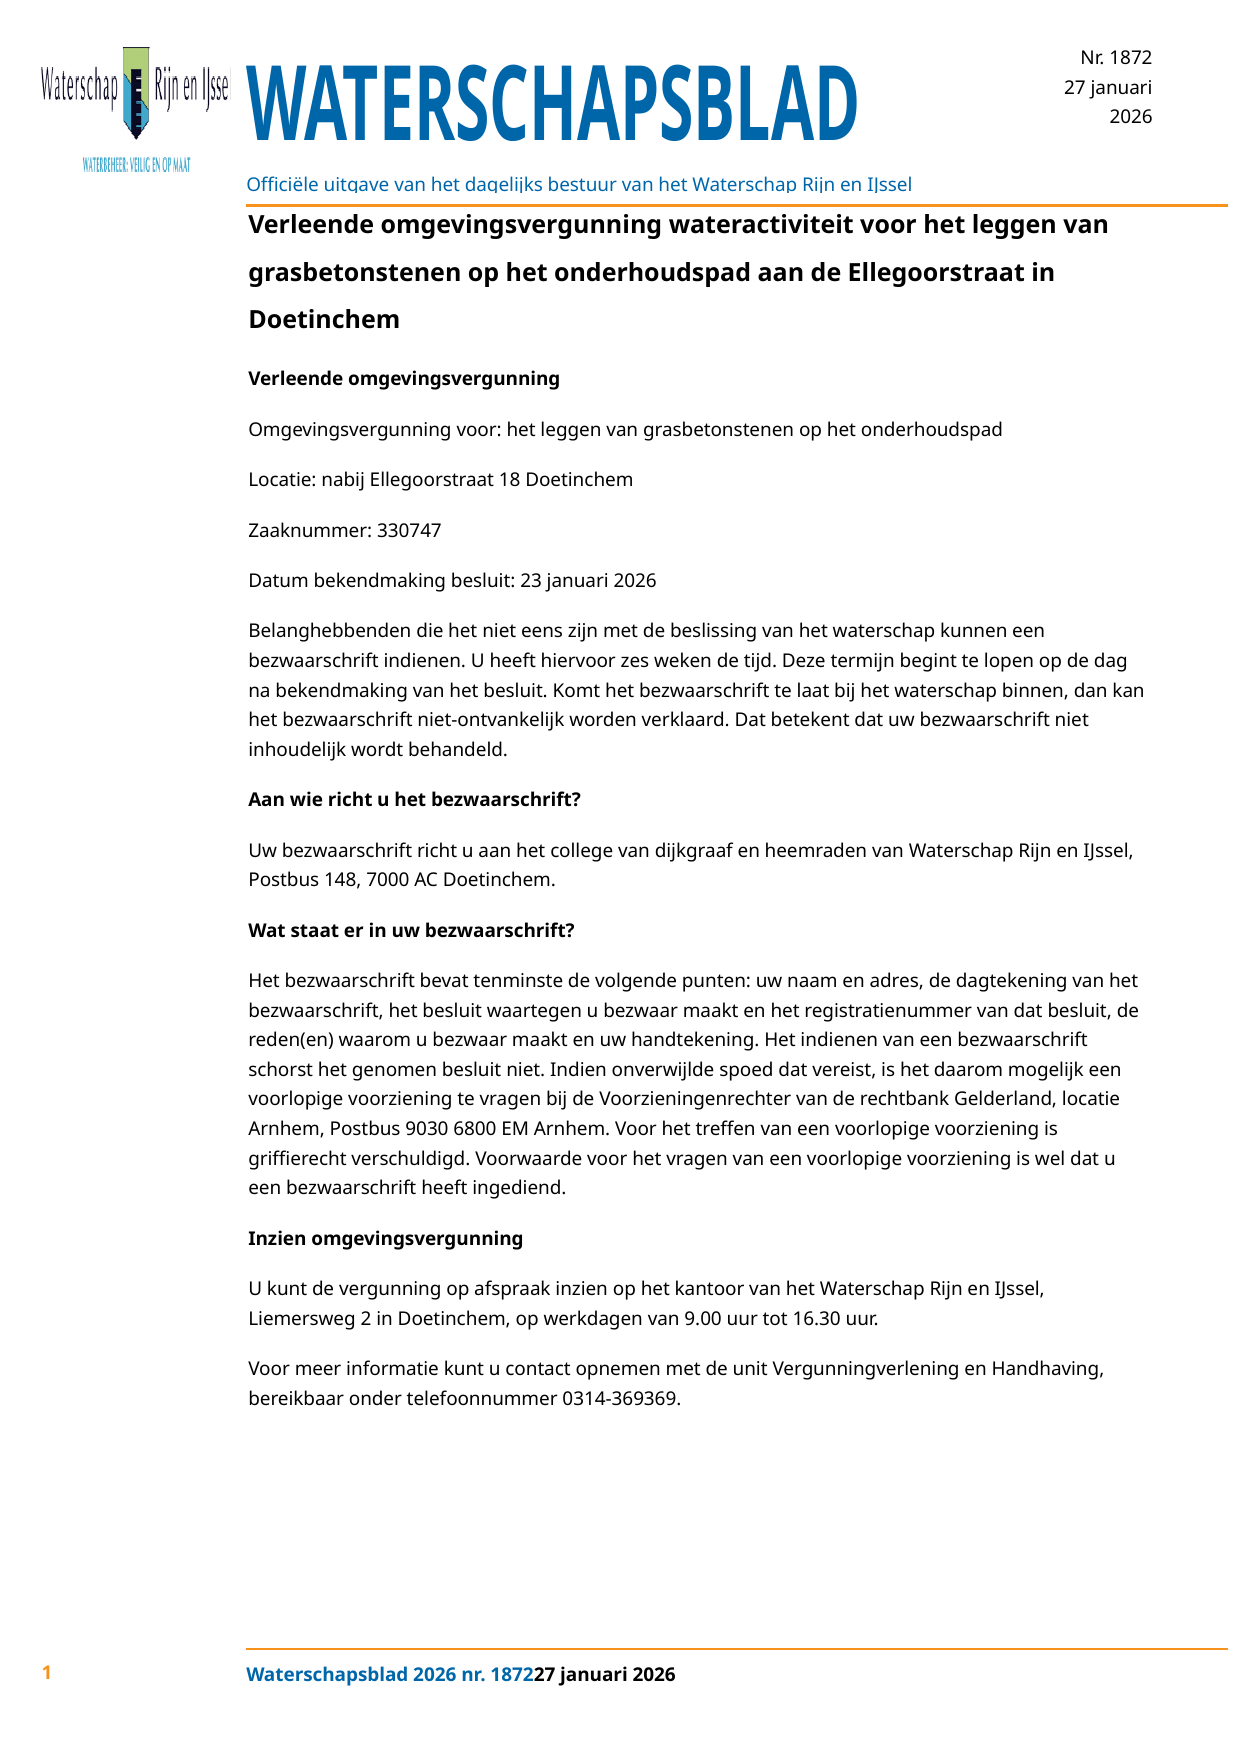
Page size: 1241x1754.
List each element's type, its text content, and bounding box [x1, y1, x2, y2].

text Locatie: nabij Ellegoorstraat 18 Doetinchem [248, 466, 1152, 492]
text Verleende omgevingsvergunning wateractiviteit voor het leggen van grasbetonstenen op het onderhoudspad aan de Ellegoorstraat in Doetinchem [248, 207, 1152, 336]
text Omgevingsvergunning voor: het leggen van grasbetonstenen op het onderhoudspad [248, 416, 1152, 442]
text Aan wie richt u het bezwaarschrift? [248, 786, 1152, 812]
text Wat staat er in uw bezwaarschrift? [248, 917, 1152, 942]
text U kunt de vergunning op afspraak inzien op het kantoor van het Waterschap Rijn en IJssel, Liemersweg 2 in Doetinchem, op werkdagen van 9.00 uur tot 16.30 uur. [248, 1275, 1152, 1330]
picture [41, 47, 231, 172]
text Verleende omgevingsvergunning [248, 366, 1152, 391]
text Datum bekendmaking besluit: 23 januari 2026 [248, 567, 1152, 593]
text Uw bezwaarschrift richt u aan het college van dijkgraaf en heemraden van Waterschap Rijn en IJssel, Postbus 148, 7000 AC Doetinchem. [248, 837, 1152, 892]
text Zaaknummer: 330747 [248, 517, 1152, 542]
text Inzien omgevingsvergunning [248, 1225, 1152, 1250]
text Belanghebbenden die het niet eens zijn met de beslissing van het waterschap kunnen een bezwaarschrift indienen. U heeft hiervoor zes weken de tijd. Deze termijn begint te lopen op de dag na bekendmaking van het besluit. Komt het bezwaarschrift te laat bij het waterschap binnen, dan kan het bezwaarschrift niet-ontvankelijk worden verklaard. Dat betekent dat uw bezwaarschrift niet inhoudelijk wordt behandeld. [248, 618, 1152, 762]
text Voor meer informatie kunt u contact opnemen met de unit Vergunningverlening en Handhaving, bereikbaar onder telefoonnummer 0314-369369. [248, 1355, 1152, 1410]
text Het bezwaarschrift bevat tenminste de volgende punten: uw naam en adres, de dagtekening van het bezwaarschrift, het besluit waartegen u bezwaar maakt en het registratienummer van dat besluit, de reden(en) waarom u bezwaar maakt en uw handtekening. Het indienen van een bezwaarschrift schorst het genomen besluit niet. Indien onverwijlde spoed dat vereist, is het daarom mogelijk een voorlopige voorziening te vragen bij de Voorzieningenrechter van de rechtbank Gelderland, locatie Arnhem, Postbus 9030 6800 EM Arnhem. Voor het treffen van een voorlopige voorziening is griffierecht verschuldigd. Voorwaarde voor het vragen van een voorlopige voorziening is wel dat u een bezwaarschrift heeft ingediend. [248, 967, 1152, 1200]
